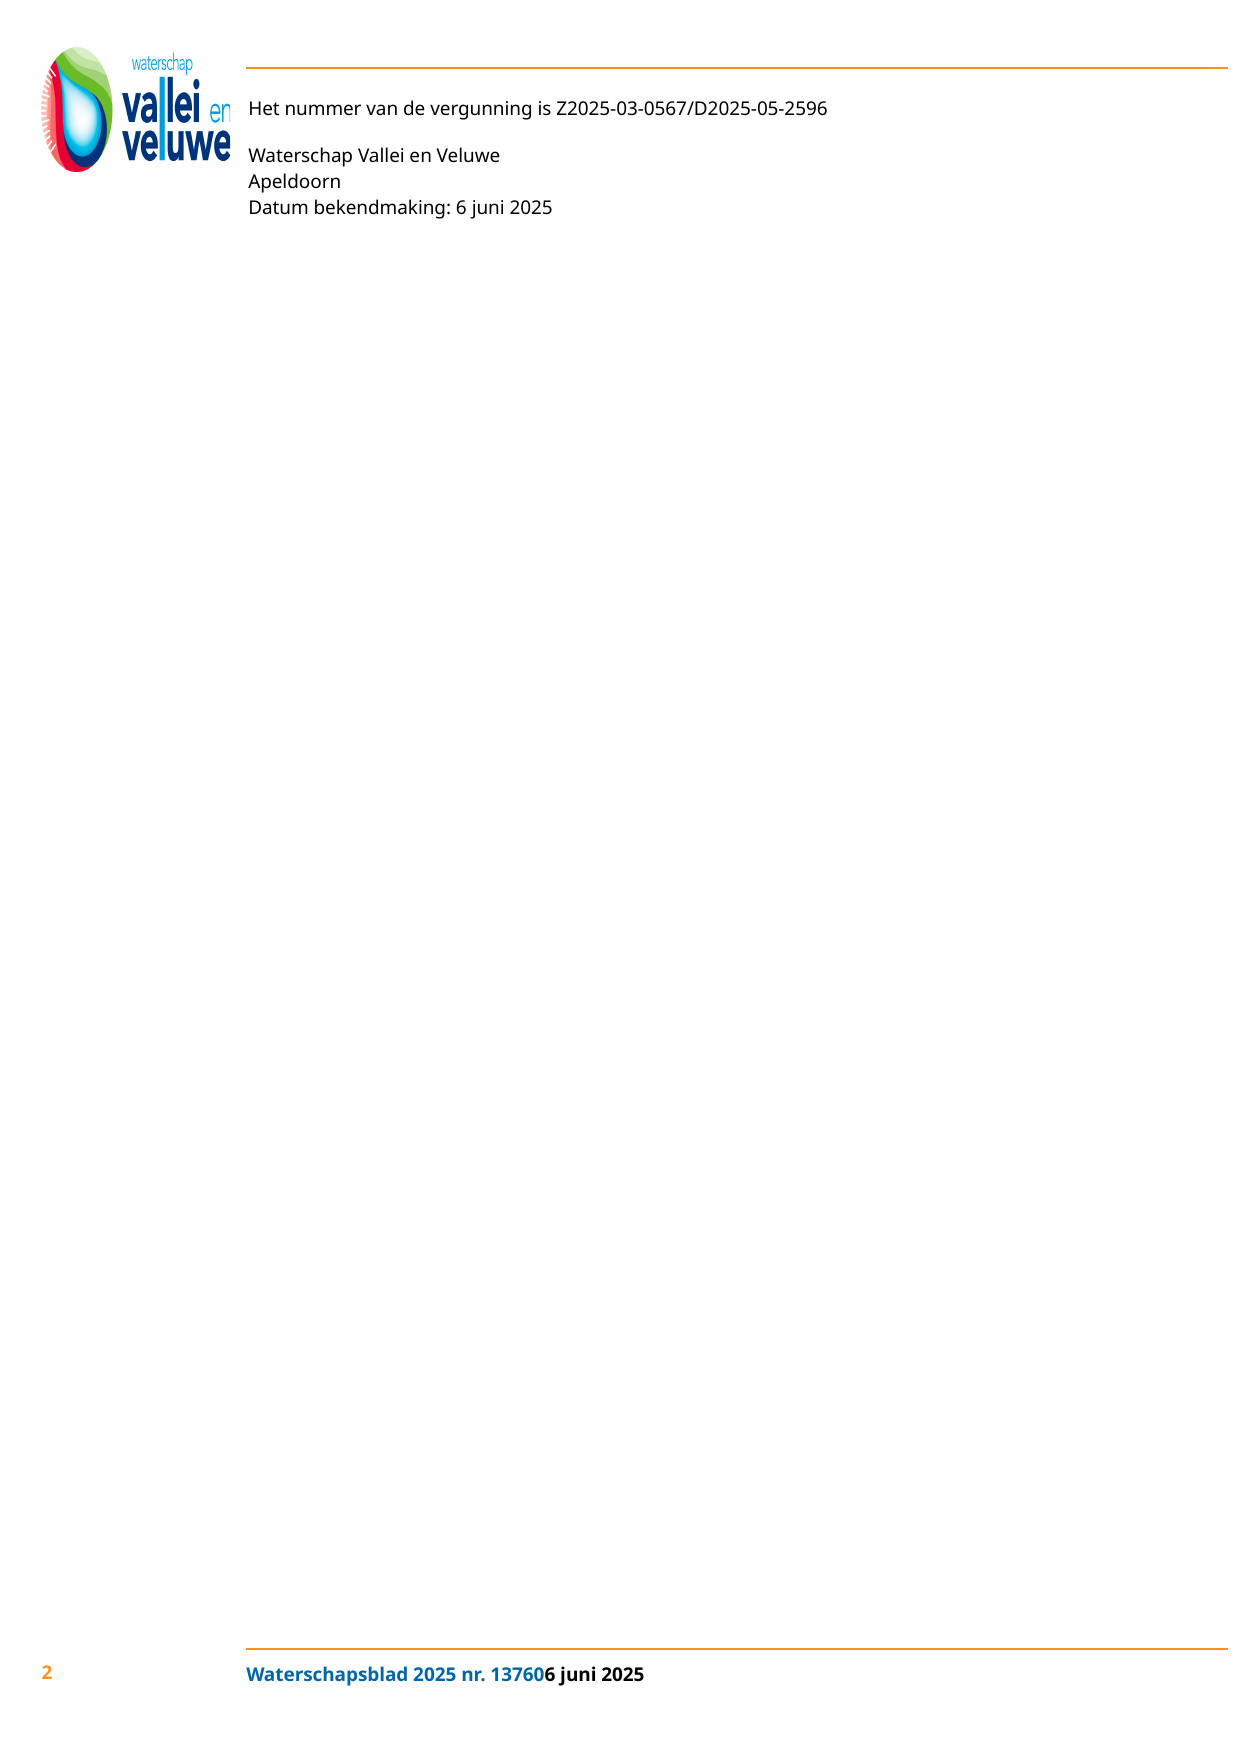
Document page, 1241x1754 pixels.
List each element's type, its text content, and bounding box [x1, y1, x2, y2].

text Apeldoorn [248, 168, 1152, 194]
picture [41, 47, 231, 172]
text Het nummer van de vergunning is Z2025-03-0567/D2025-05-2596 [248, 95, 1152, 121]
text Datum bekendmaking: 6 juni 2025 [248, 194, 1152, 220]
text Waterschap Vallei en Veluwe [248, 143, 1152, 168]
